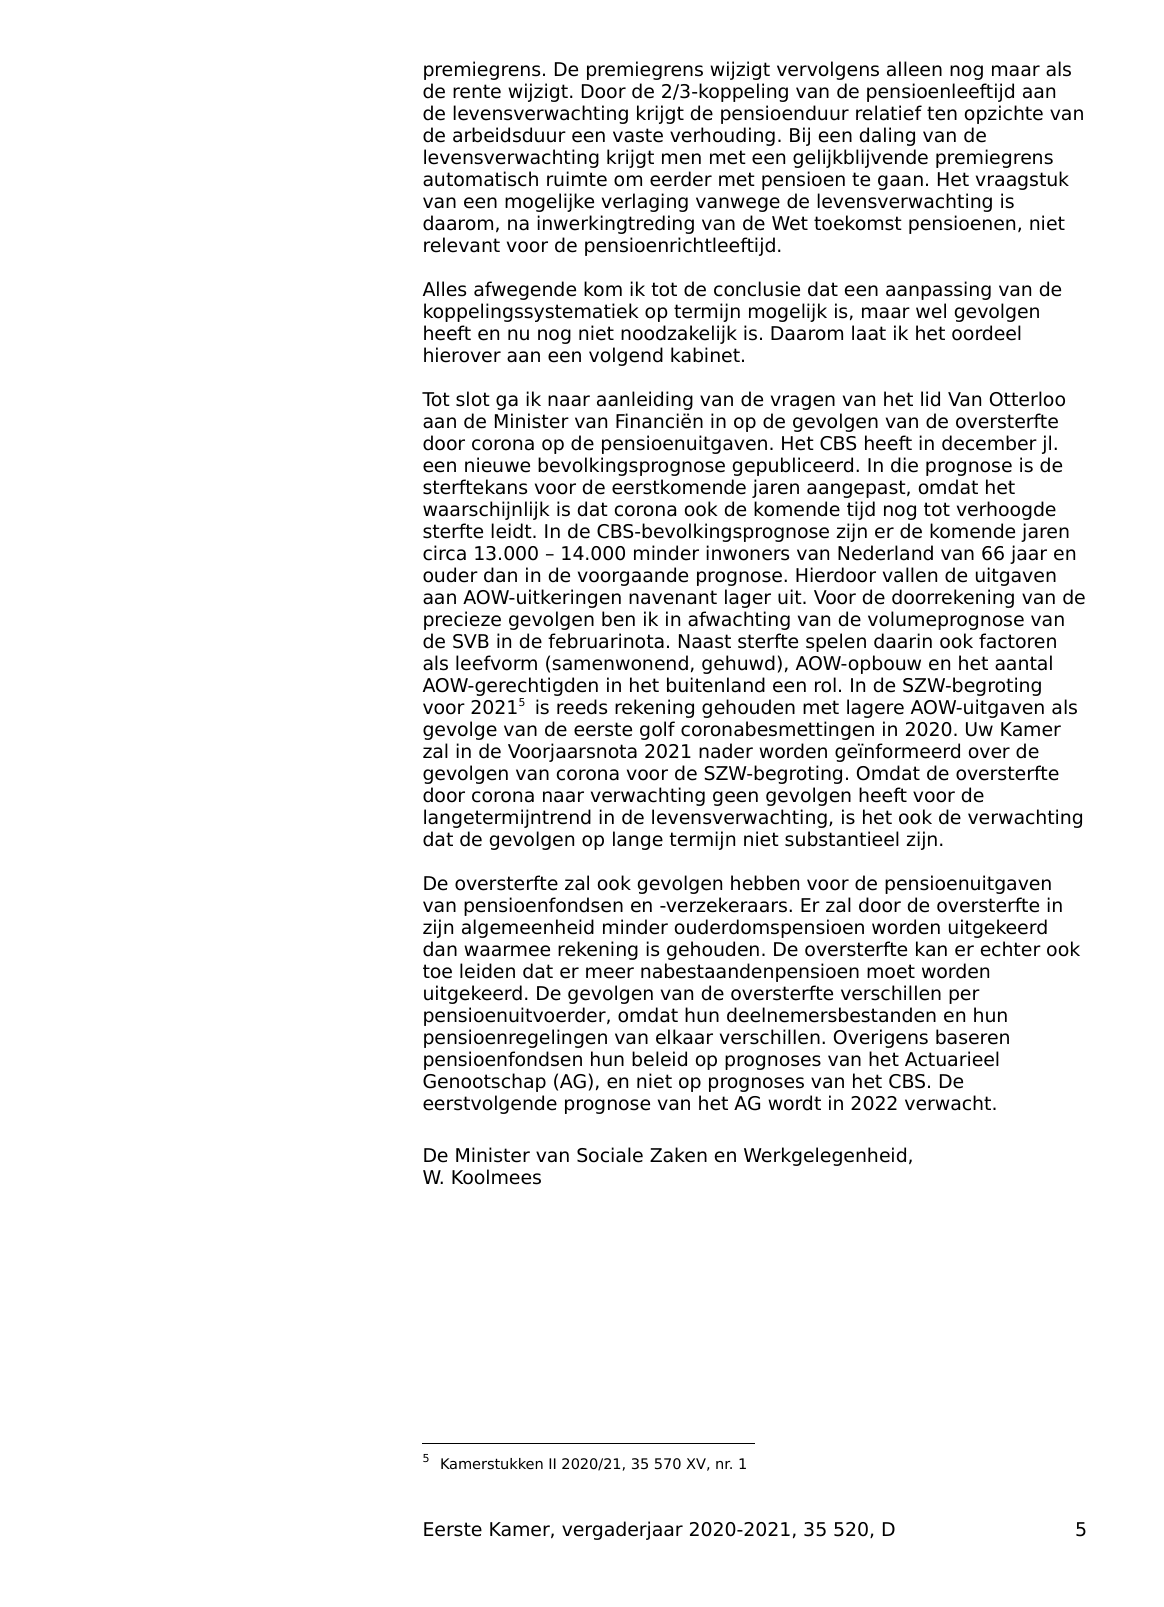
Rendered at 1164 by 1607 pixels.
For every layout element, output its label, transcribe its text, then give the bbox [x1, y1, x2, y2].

text De Minister van Sociale Zaken en Werkgelegenheid, W. Koolmees [422, 1145, 1087, 1189]
text Kamerstukken II 2020/21, 35 570 XV, nr. 1 [422, 1452, 1087, 1474]
text Alles afwegende kom ik tot de conclusie dat een aanpassing van de koppelingssystematiek op termijn mogelijk is, maar wel gevolgen heeft en nu nog niet noodzakelijk is. Daarom laat ik het oordeel hierover aan een volgend kabinet. [422, 279, 1087, 367]
text Tot slot ga ik naar aanleiding van de vragen van het lid Van Otterloo aan de Minister van Financiën in op de gevolgen van de oversterfte door corona op de pensioenuitgaven. Het CBS heeft in december jl. een nieuwe bevolkingsprognose gepubliceerd. In die prognose is de sterftekans voor de eerstkomende jaren aangepast, omdat het waarschijnlijk is dat corona ook de komende tijd nog tot verhoogde sterfte leidt. In de CBS-bevolkingsprognose zijn er de komende jaren circa 13.000 – 14.000 minder inwoners van Nederland van 66 jaar en ouder dan in de voorgaande prognose. Hierdoor vallen de uitgaven aan AOW-uitkeringen navenant lager uit. Voor de doorrekening van de precieze gevolgen ben ik in afwachting van de volumeprognose van de SVB in de februarinota. Naast sterfte spelen daarin ook factoren als leefvorm (samenwonend, gehuwd), AOW-opbouw en het aantal AOW-gerechtigden in het buitenland een rol. In de SZW-begroting voor 2021 is reeds rekening gehouden met lagere AOW-uitgaven als gevolge van de eerste golf coronabesmettingen in 2020. Uw Kamer zal in de Voorjaarsnota 2021 nader worden geïnformeerd over de gevolgen van corona voor de SZW-begroting. Omdat de oversterfte door corona naar verwachting geen gevolgen heeft voor de langetermijntrend in de levensverwachting, is het ook de verwachting dat de gevolgen op lange termijn niet substantieel zijn. [422, 389, 1087, 851]
text premiegrens. De premiegrens wijzigt vervolgens alleen nog maar als de rente wijzigt. Door de 2/3-koppeling van de pensioenleeftijd aan de levensverwachting krijgt de pensioenduur relatief ten opzichte van de arbeidsduur een vaste verhouding. Bij een daling van de levensverwachting krijgt men met een gelijkblijvende premiegrens automatisch ruimte om eerder met pensioen te gaan. Het vraagstuk van een mogelijke verlaging vanwege de levensverwachting is daarom, na inwerkingtreding van de Wet toekomst pensioenen, niet relevant voor de pensioenrichtleeftijd. [422, 59, 1087, 257]
text De oversterfte zal ook gevolgen hebben voor de pensioenuitgaven van pensioenfondsen en -verzekeraars. Er zal door de oversterfte in zijn algemeenheid minder ouderdomspensioen worden uitgekeerd dan waarmee rekening is gehouden. De oversterfte kan er echter ook toe leiden dat er meer nabestaandenpensioen moet worden uitgekeerd. De gevolgen van de oversterfte verschillen per pensioenuitvoerder, omdat hun deelnemersbestanden en hun pensioenregelingen van elkaar verschillen. Overigens baseren pensioenfondsen hun beleid op prognoses van het Actuarieel Genootschap (AG), en niet op prognoses van het CBS. De eerstvolgende prognose van het AG wordt in 2022 verwacht. [422, 873, 1087, 1115]
